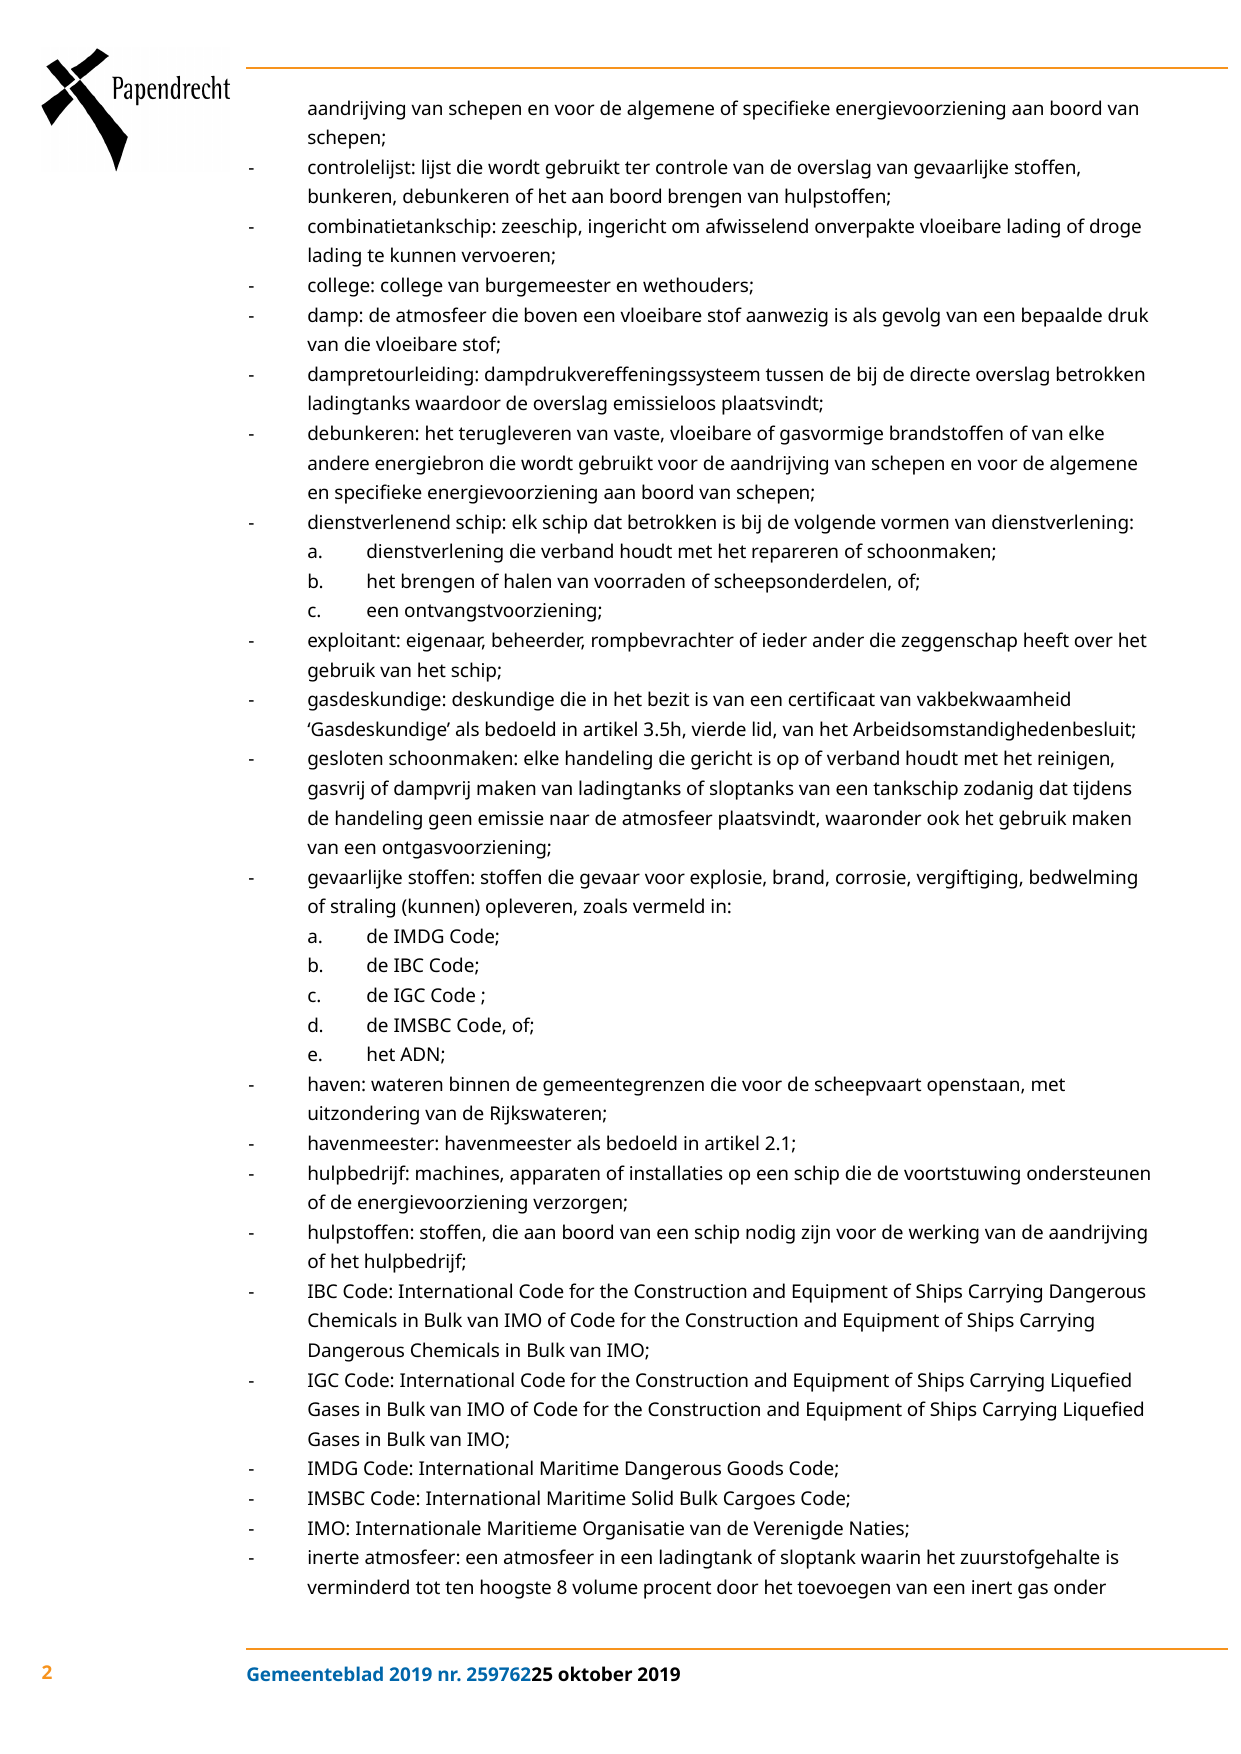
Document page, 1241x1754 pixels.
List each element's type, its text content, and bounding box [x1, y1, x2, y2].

list IBC Code: International Code for the Construction and Equipment of Ships Carrying Dangerous Chemicals in Bulk van IMO of Code for the Construction and Equipment of Ships Carrying Dangerous Chemicals in Bulk van IMO; [248, 1278, 1152, 1363]
list havenmeester: havenmeester als bedoeld in artikel 2.1; [248, 1130, 1152, 1156]
list IMO: Internationale Maritieme Organisatie van de Verenigde Naties; [248, 1515, 1152, 1541]
picture [41, 47, 231, 172]
list dampretourleiding: dampdrukvereffeningssysteem tussen de bij de directe overslag betrokken ladingtanks waardoor de overslag emissieloos plaatsvindt; [248, 361, 1152, 416]
list gevaarlijke stoffen: stoffen die gevaar voor explosie, brand, corrosie, vergiftiging, bedwelming of straling (kunnen) opleveren, zoals vermeld in: [248, 864, 1152, 919]
list debunkeren: het terugleveren van vaste, vloeibare of gasvormige brandstoffen of van elke andere energiebron die wordt gebruikt voor de aandrijving van schepen en voor de algemene en specifieke energievoorziening aan boord van schepen; [248, 420, 1152, 505]
list college: college van burgemeester en wethouders; [248, 272, 1152, 298]
list het brengen of halen van voorraden of scheepsonderdelen, of; [307, 568, 1152, 594]
list IMSBC Code: International Maritime Solid Bulk Cargoes Code; [248, 1485, 1152, 1511]
list controlelijst: lijst die wordt gebruikt ter controle van de overslag van gevaarlijke stoffen, bunkeren, debunkeren of het aan boord brengen van hulpstoffen; [248, 154, 1152, 209]
list combinatietankschip: zeeschip, ingericht om afwisselend onverpakte vloeibare lading of droge lading te kunnen vervoeren; [248, 213, 1152, 268]
list IGC Code: International Code for the Construction and Equipment of Ships Carrying Liquefied Gases in Bulk van IMO of Code for the Construction and Equipment of Ships Carrying Liquefied Gases in Bulk van IMO; [248, 1367, 1152, 1452]
list de IBC Code; [307, 953, 1152, 978]
list hulpstoffen: stoffen, die aan boord van een schip nodig zijn voor de werking van de aandrijving of het hulpbedrijf; [248, 1219, 1152, 1274]
list gasdeskundige: deskundige die in het bezit is van een certificaat van vakbekwaamheid ‘Gasdeskundige’ als bedoeld in artikel 3.5h, vierde lid, van het Arbeidsomstandighedenbesluit; [248, 686, 1152, 742]
list hulpbedrijf: machines, apparaten of installaties op een schip die de voortstuwing ondersteunen of de energievoorziening verzorgen; [248, 1160, 1152, 1215]
list gesloten schoonmaken: elke handeling die gericht is op of verband houdt met het reinigen, gasvrij of dampvrij maken van ladingtanks of sloptanks van een tankschip zodanig dat tijdens de handeling geen emissie naar de atmosfeer plaatsvindt, waaronder ook het gebruik maken van een ontgasvoorziening; [248, 746, 1152, 860]
list exploitant: eigenaar, beheerder, rompbevrachter of ieder ander die zeggenschap heeft over het gebruik van het schip; [248, 627, 1152, 683]
list de IMDG Code; [307, 923, 1152, 949]
list dienstverlenend schip: elk schip dat betrokken is bij de volgende vormen van dienstverlening: [248, 509, 1152, 535]
list IMDG Code: International Maritime Dangerous Goods Code; [248, 1456, 1152, 1481]
list aandrijving van schepen en voor de algemene of specifieke energievoorziening aan boord van schepen; [248, 95, 1152, 150]
list het ADN; [307, 1041, 1152, 1067]
list inerte atmosfeer: een atmosfeer in een ladingtank of sloptank waarin het zuurstofgehalte is verminderd tot ten hoogste 8 volume procent door het toevoegen van een inert gas onder [248, 1544, 1152, 1600]
list de IMSBC Code, of; [307, 1012, 1152, 1038]
list de IGC Code ; [307, 982, 1152, 1008]
list een ontvangstvoorziening; [307, 598, 1152, 623]
list damp: de atmosfeer die boven een vloeibare stof aanwezig is als gevolg van een bepaalde druk van die vloeibare stof; [248, 302, 1152, 357]
list haven: wateren binnen de gemeentegrenzen die voor de scheepvaart openstaan, met uitzondering van de Rijkswateren; [248, 1071, 1152, 1126]
list dienstverlening die verband houdt met het repareren of schoonmaken; [307, 538, 1152, 564]
